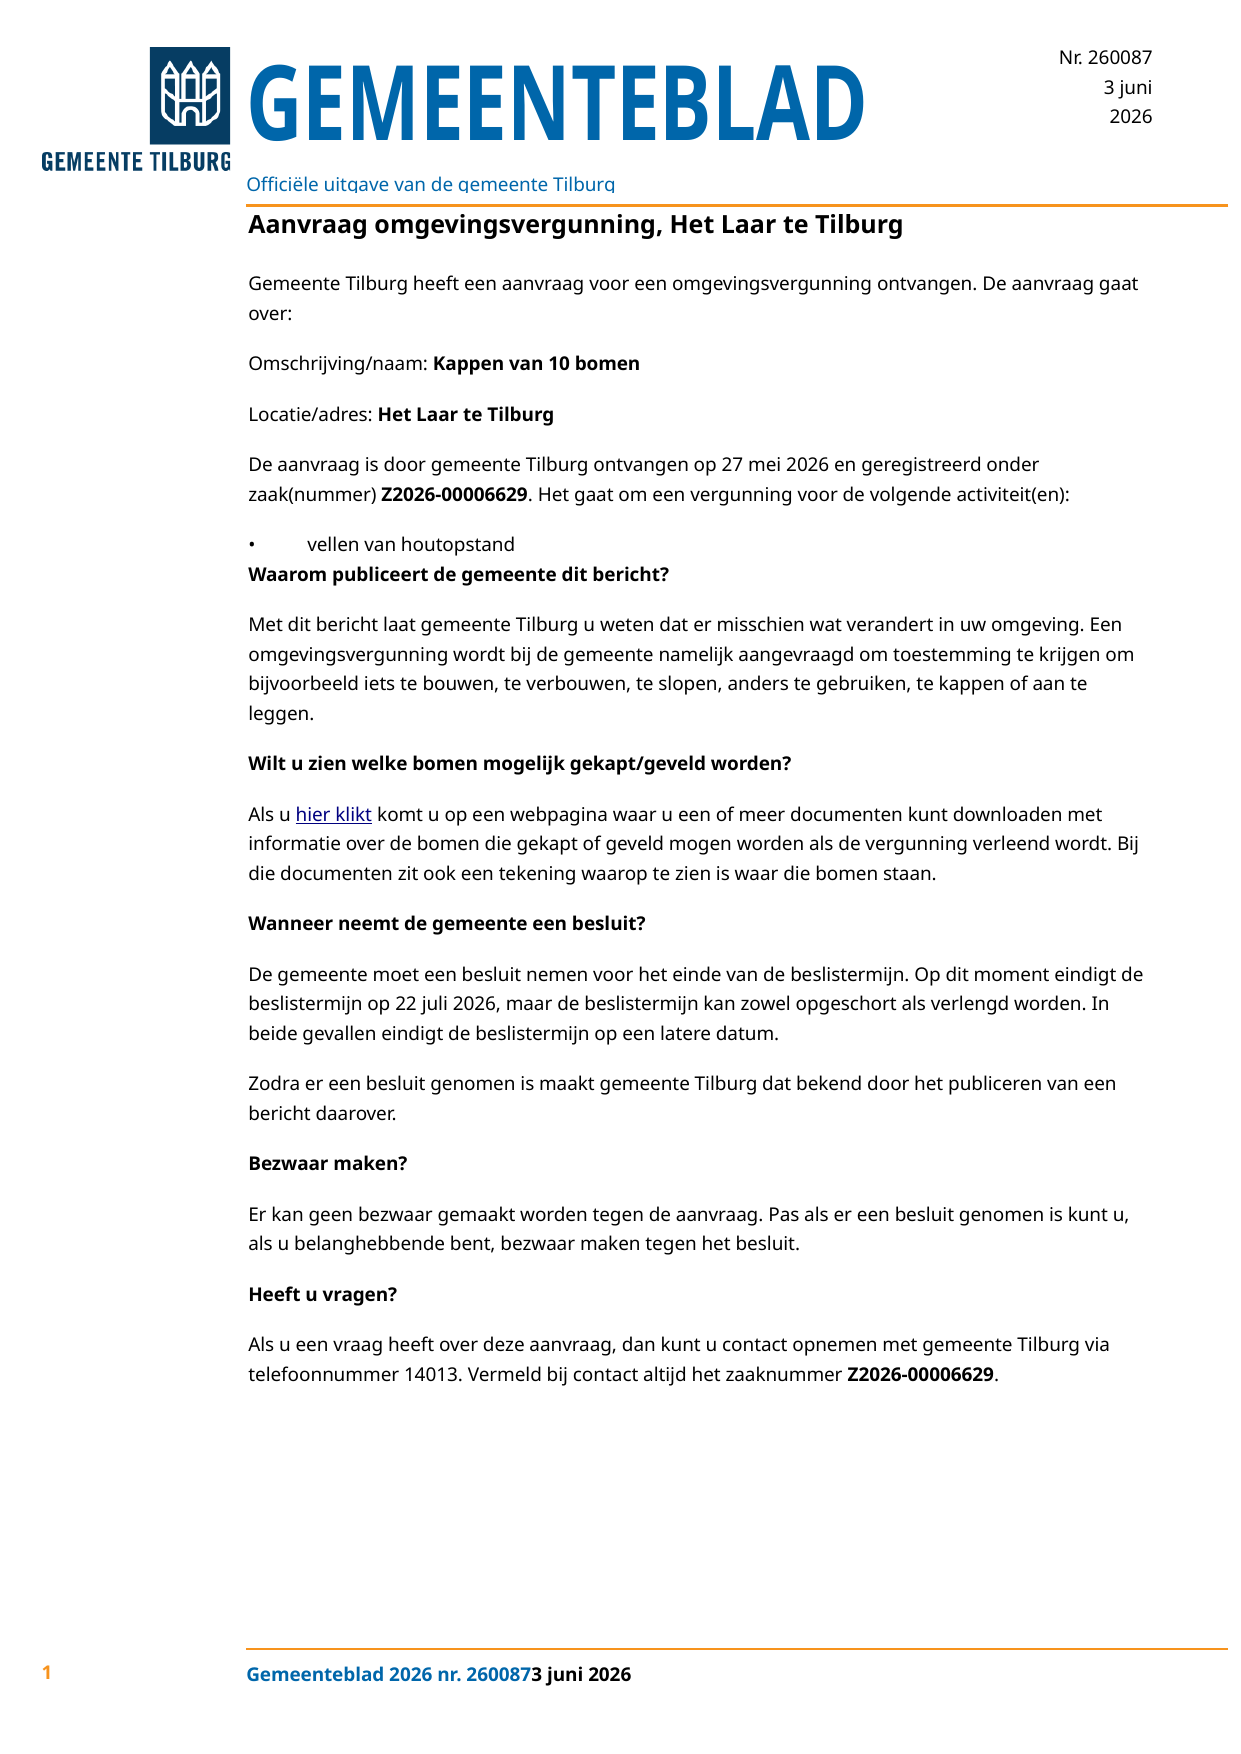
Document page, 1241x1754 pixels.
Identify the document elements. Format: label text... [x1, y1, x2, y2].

text Omschrijving/naam: Kappen van 10 bomen [248, 350, 1152, 376]
list vellen van houtopstand [248, 531, 1152, 557]
text Er kan geen bezwaar gemaakt worden tegen de aanvraag. Pas als er een besluit genomen is kunt u, als u belanghebbende bent, bezwaar maken tegen het besluit. [248, 1201, 1152, 1256]
text Wilt u zien welke bomen mogelijk gekapt/geveld worden? [248, 750, 1152, 776]
text Als u hier klikt komt u op een webpagina waar u een of meer documenten kunt downloaden met informatie over de bomen die gekapt of geveld mogen worden als de vergunning verleend wordt. Bij die documenten zit ook een tekening waarop te zien is waar die bomen staan. [248, 801, 1152, 886]
text De gemeente moet een besluit nemen voor het einde van de beslistermijn. Op dit moment eindigt de beslistermijn op 22 juli 2026, maar de beslistermijn kan zowel opgeschort als verlengd worden. In beide gevallen eindigt de beslistermijn op een latere datum. [248, 961, 1152, 1046]
text Als u een vraag heeft over deze aanvraag, dan kunt u contact opnemen met gemeente Tilburg via telefoonnummer 14013. Vermeld bij contact altijd het zaaknummer Z2026-00006629. [248, 1331, 1152, 1386]
text Wanneer neemt de gemeente een besluit? [248, 910, 1152, 936]
text Met dit bericht laat gemeente Tilburg u weten dat er misschien wat verandert in uw omgeving. Een omgevingsvergunning wordt bij de gemeente namelijk aangevraagd om toestemming te krijgen om bijvoorbeeld iets te bouwen, te verbouwen, te slopen, anders te gebruiken, te kappen of aan te leggen. [248, 611, 1152, 726]
text Locatie/adres: Het Laar te Tilburg [248, 401, 1152, 426]
text De aanvraag is door gemeente Tilburg ontvangen op 27 mei 2026 en geregistreerd onder zaak(nummer) Z2026-00006629. Het gaat om een vergunning voor de volgende activiteit(en): [248, 451, 1152, 506]
text Gemeente Tilburg heeft een aanvraag voor een omgevingsvergunning ontvangen. De aanvraag gaat over: [248, 270, 1152, 326]
text Zodra er een besluit genomen is maakt gemeente Tilburg dat bekend door het publiceren van een bericht daarover. [248, 1070, 1152, 1126]
text Bezwaar maken? [248, 1150, 1152, 1176]
text Waarom publiceert de gemeente dit bericht? [248, 561, 1152, 586]
picture [41, 47, 231, 172]
text Aanvraag omgevingsvergunning, Het Laar te Tilburg [248, 207, 1152, 241]
text Heeft u vragen? [248, 1281, 1152, 1306]
